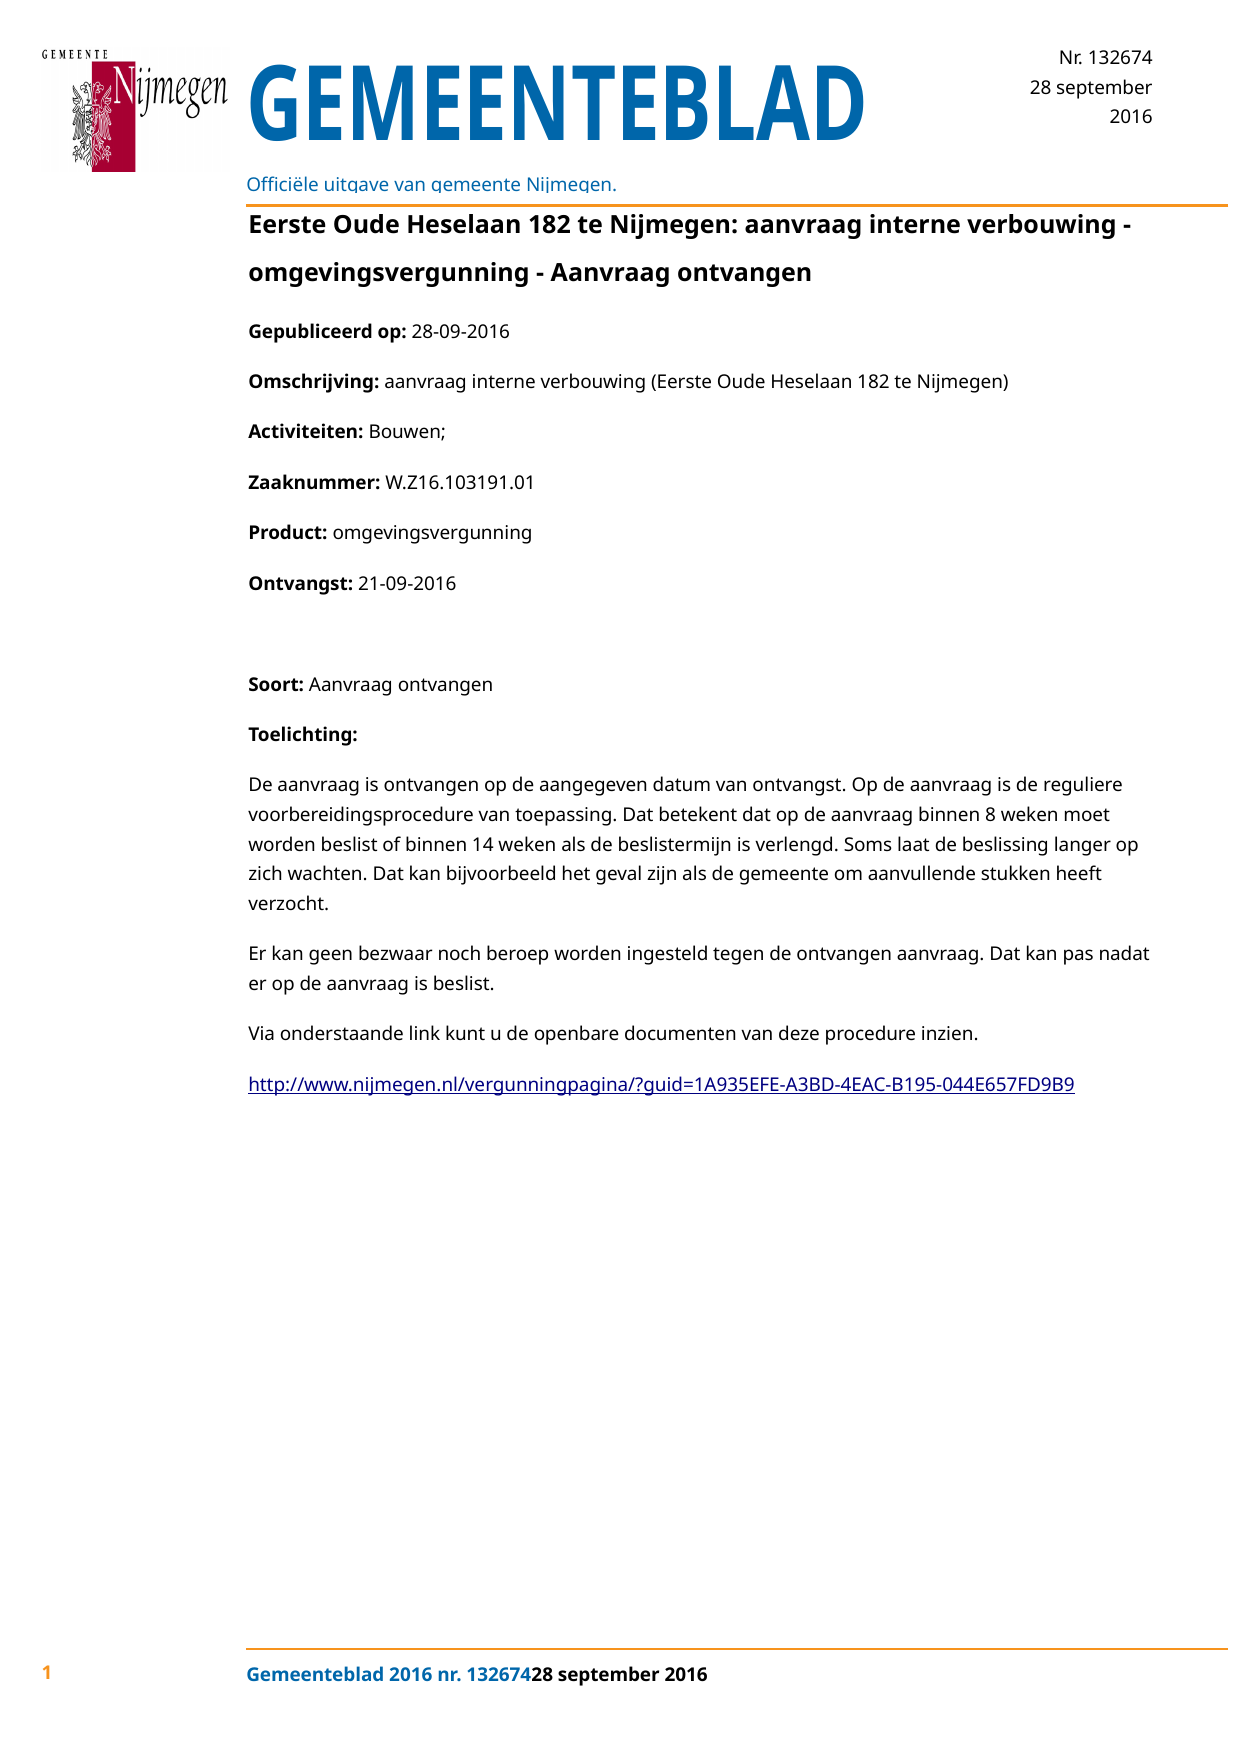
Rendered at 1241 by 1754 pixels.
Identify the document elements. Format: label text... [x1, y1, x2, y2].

text Activiteiten: Bouwen; [248, 419, 1152, 444]
text Er kan geen bezwaar noch beroep worden ingesteld tegen de ontvangen aanvraag. Dat kan pas nadat er op de aanvraag is beslist. [248, 940, 1152, 996]
picture [41, 47, 231, 172]
text Soort: Aanvraag ontvangen [248, 671, 1152, 697]
text Product: omgevingsvergunning [248, 519, 1152, 545]
text Via onderstaande link kunt u de openbare documenten van deze procedure inzien. [248, 1020, 1152, 1046]
text Omschrijving: aanvraag interne verbouwing (Eerste Oude Heselaan 182 te Nijmegen) [248, 368, 1152, 394]
text Toelichting: [248, 721, 1152, 747]
text Ontvangst: 21-09-2016 [248, 570, 1152, 596]
text Gepubliceerd op: 28-09-2016 [248, 318, 1152, 344]
text Eerste Oude Heselaan 182 te Nijmegen: aanvraag interne verbouwing - omgevingsvergunning - Aanvraag ontvangen [248, 207, 1152, 288]
text http://www.nijmegen.nl/vergunningpagina/?guid=1A935EFE-A3BD-4EAC-B195-044E657FD9B9 [248, 1071, 1152, 1097]
text Zaaknummer: W.Z16.103191.01 [248, 469, 1152, 495]
text De aanvraag is ontvangen op de aangegeven datum van ontvangst. Op de aanvraag is de reguliere voorbereidingsprocedure van toepassing. Dat betekent dat op de aanvraag binnen 8 weken moet worden beslist of binnen 14 weken als de beslistermijn is verlengd. Soms laat de beslissing langer op zich wachten. Dat kan bijvoorbeeld het geval zijn als de gemeente om aanvullende stukken heeft verzocht. [248, 772, 1152, 916]
